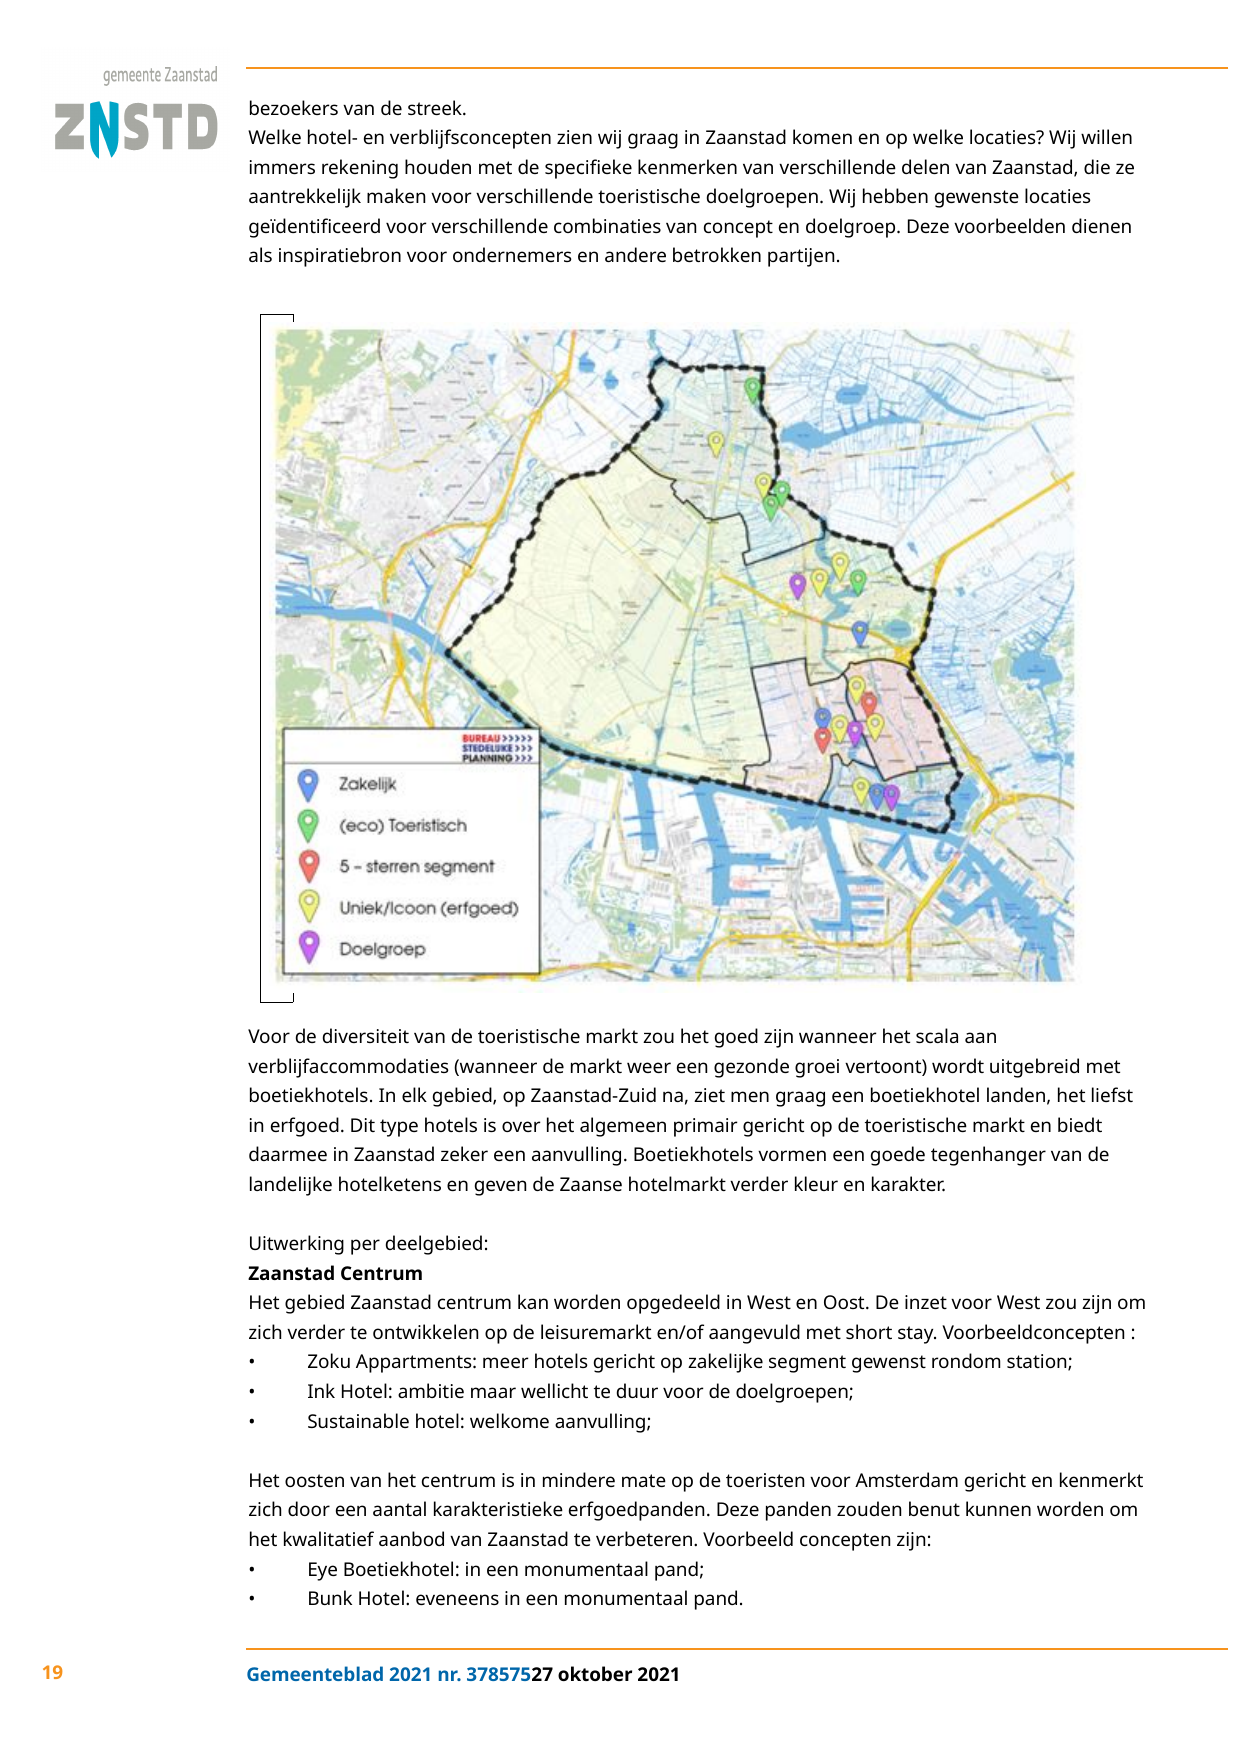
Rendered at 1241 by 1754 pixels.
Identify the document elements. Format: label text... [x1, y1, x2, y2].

text Zaanstad Centrum [248, 1260, 1152, 1286]
text Voor de diversiteit van de toeristische markt zou het goed zijn wanneer het scala aan verblijfaccommodaties (wanneer de markt weer een gezonde groei vertoont) wordt uitgebreid met boetiekhotels. In elk gebied, op Zaanstad-Zuid na, ziet men graag een boetiekhotel landen, het liefst in erfgoed. Dit type hotels is over het algemeen primair gericht op de toeristische markt en biedt daarmee in Zaanstad zeker een aanvulling. Boetiekhotels vormen een goede tegenhanger van de landelijke hotelketens en geven de Zaanse hotelmarkt verder kleur en karakter. [248, 1023, 1152, 1197]
text Het gebied Zaanstad centrum kan worden opgedeeld in West en Oost. De inzet voor West zou zijn om zich verder te ontwikkelen op de leisuremarkt en/of aangevuld met short stay. Voorbeeldconcepten : [248, 1289, 1152, 1345]
list Sustainable hotel: welkome aanvulling; [248, 1408, 1152, 1434]
text Het oosten van het centrum is in mindere mate op de toeristen voor Amsterdam gericht en kenmerkt zich door een aantal karakteristieke erfgoedpanden. Deze panden zouden benut kunnen worden om het kwalitatief aanbod van Zaanstad te verbeteren. Voorbeeld concepten zijn: [248, 1467, 1152, 1552]
list Ink Hotel: ambitie maar wellicht te duur voor de doelgroepen; [248, 1378, 1152, 1404]
text Uitwerking per deelgebied: [248, 1230, 1152, 1256]
list Eye Boetiekhotel: in een monumentaal pand; [248, 1556, 1152, 1582]
text Welke hotel- en verblijfsconcepten zien wij graag in Zaanstad komen en op welke locaties? Wij willen immers rekening houden met de specifieke kenmerken van verschillende delen van Zaanstad, die ze aantrekkelijk maken voor verschillende toeristische doelgroepen. Wij hebben gewenste locaties geïdentificeerd voor verschillende combinaties van concept en doelgroep. Deze voorbeelden dienen als inspiratiebron voor ondernemers en andere betrokken partijen. [248, 124, 1152, 268]
text bezoekers van de streek. [248, 95, 1152, 121]
picture [268, 322, 1087, 993]
picture [41, 47, 231, 172]
list Zoku Appartments: meer hotels gericht op zakelijke segment gewenst rondom station; [248, 1349, 1152, 1374]
list Bunk Hotel: eveneens in een monumentaal pand. [248, 1585, 1152, 1611]
